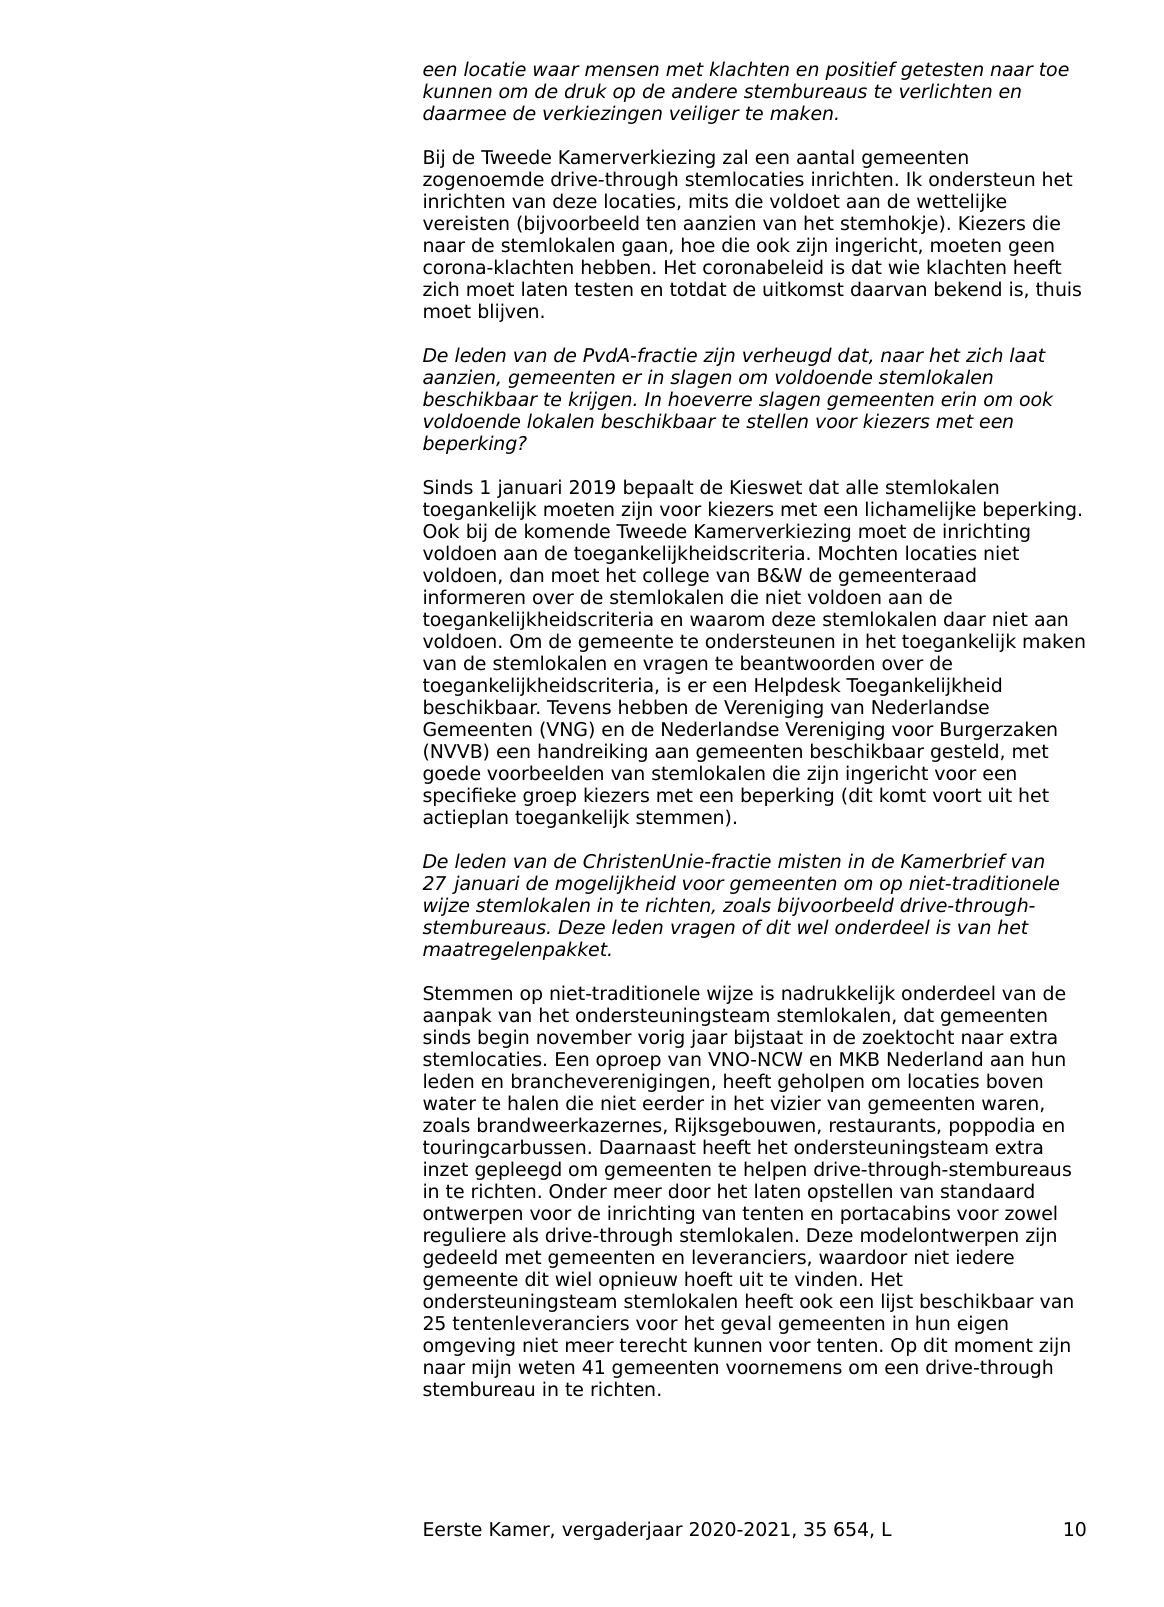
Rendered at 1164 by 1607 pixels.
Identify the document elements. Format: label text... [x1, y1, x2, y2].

text De leden van de ChristenUnie-fractie misten in de Kamerbrief van 27 januari de mogelijkheid voor gemeenten om op niet-traditionele wijze stemlokalen in te richten, zoals bijvoorbeeld drive-through-stembureaus. Deze leden vragen of dit wel onderdeel is van het maatregelenpakket. [422, 851, 1087, 961]
text Stemmen op niet-traditionele wijze is nadrukkelijk onderdeel van de aanpak van het ondersteuningsteam stemlokalen, dat gemeenten sinds begin november vorig jaar bijstaat in de zoektocht naar extra stemlocaties. Een oproep van VNO-NCW en MKB Nederland aan hun leden en brancheverenigingen, heeft geholpen om locaties boven water te halen die niet eerder in het vizier van gemeenten waren, zoals brandweerkazernes, Rijksgebouwen, restaurants, poppodia en touringcarbussen. Daarnaast heeft het ondersteuningsteam extra inzet gepleegd om gemeenten te helpen drive-through-stembureaus in te richten. Onder meer door het laten opstellen van standaard ontwerpen voor de inrichting van tenten en portacabins voor zowel reguliere als drive-through stemlokalen. Deze modelontwerpen zijn gedeeld met gemeenten en leveranciers, waardoor niet iedere gemeente dit wiel opnieuw hoeft uit te vinden. Het ondersteuningsteam stemlokalen heeft ook een lijst beschikbaar van 25 tentenleveranciers voor het geval gemeenten in hun eigen omgeving niet meer terecht kunnen voor tenten. Op dit moment zijn naar mijn weten 41 gemeenten voornemens om een drive-through stembureau in te richten. [422, 983, 1087, 1401]
text De leden van de PvdA-fractie zijn verheugd dat, naar het zich laat aanzien, gemeenten er in slagen om voldoende stemlokalen beschikbaar te krijgen. In hoeverre slagen gemeenten erin om ook voldoende lokalen beschikbaar te stellen voor kiezers met een beperking? [422, 345, 1087, 455]
text Sinds 1 januari 2019 bepaalt de Kieswet dat alle stemlokalen toegankelijk moeten zijn voor kiezers met een lichamelijke beperking. Ook bij de komende Tweede Kamerverkiezing moet de inrichting voldoen aan de toegankelijkheidscriteria. Mochten locaties niet voldoen, dan moet het college van B&W de gemeenteraad informeren over de stemlokalen die niet voldoen aan de toegankelijkheidscriteria en waarom deze stemlokalen daar niet aan voldoen. Om de gemeente te ondersteunen in het toegankelijk maken van de stemlokalen en vragen te beantwoorden over de toegankelijkheidscriteria, is er een Helpdesk Toegankelijkheid beschikbaar. Tevens hebben de Vereniging van Nederlandse Gemeenten (VNG) en de Nederlandse Vereniging voor Burgerzaken (NVVB) een handreiking aan gemeenten beschikbaar gesteld, met goede voorbeelden van stemlokalen die zijn ingericht voor een specifieke groep kiezers met een beperking (dit komt voort uit het actieplan toegankelijk stemmen). [422, 477, 1087, 829]
text Bij de Tweede Kamerverkiezing zal een aantal gemeenten zogenoemde drive-through stemlocaties inrichten. Ik ondersteun het inrichten van deze locaties, mits die voldoet aan de wettelijke vereisten (bijvoorbeeld ten aanzien van het stemhokje). Kiezers die naar de stemlokalen gaan, hoe die ook zijn ingericht, moeten geen corona-klachten hebben. Het coronabeleid is dat wie klachten heeft zich moet laten testen en totdat de uitkomst daarvan bekend is, thuis moet blijven. [422, 147, 1087, 323]
text een locatie waar mensen met klachten en positief getesten naar toe kunnen om de druk op de andere stembureaus te verlichten en daarmee de verkiezingen veiliger te maken. [422, 59, 1087, 125]
